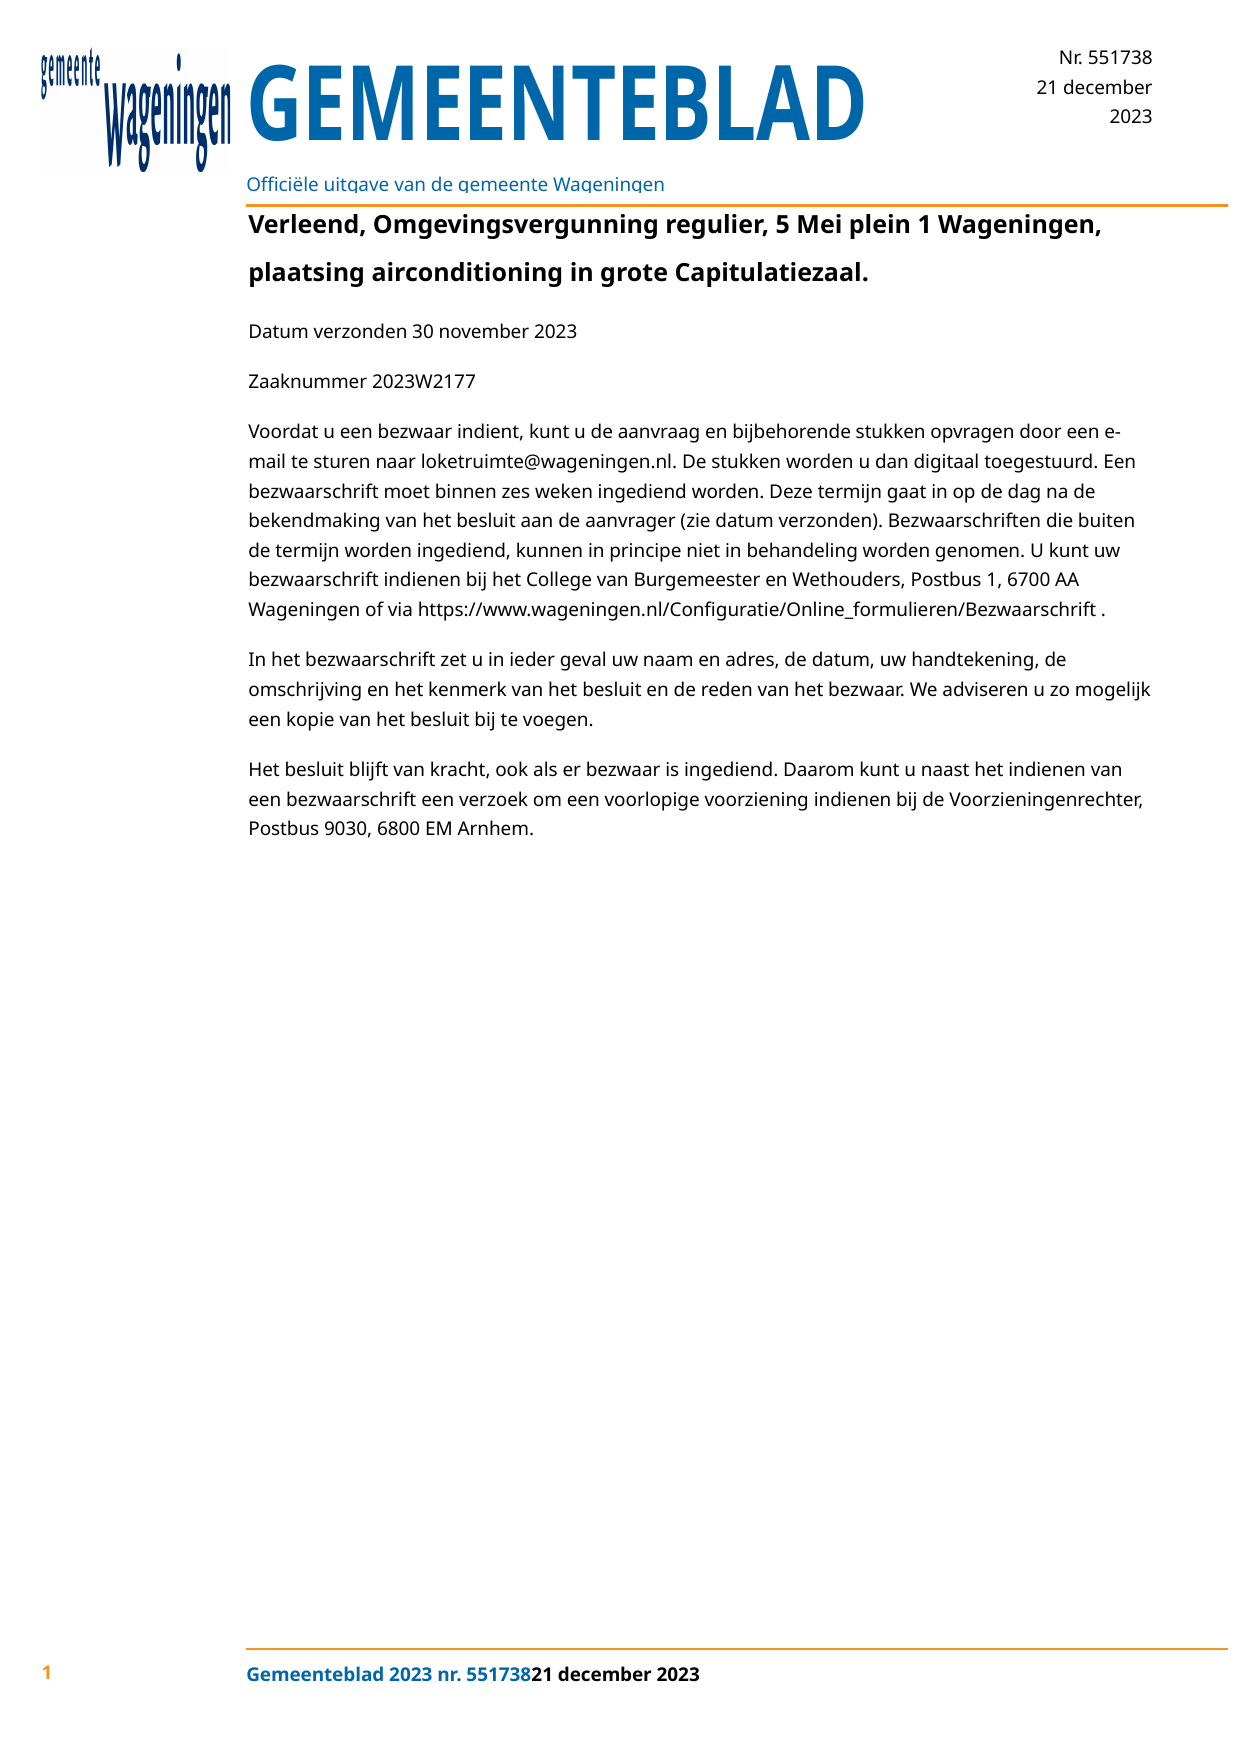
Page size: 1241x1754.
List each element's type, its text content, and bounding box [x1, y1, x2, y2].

text Verleend, Omgevingsvergunning regulier, 5 Mei plein 1 Wageningen, plaatsing airconditioning in grote Capitulatiezaal. [248, 207, 1152, 288]
text Het besluit blijft van kracht, ook als er bezwaar is ingediend. Daarom kunt u naast het indienen van een bezwaarschrift een verzoek om een voorlopige voorziening indienen bij de Voorzieningenrechter, Postbus 9030, 6800 EM Arnhem. [248, 756, 1152, 841]
text Zaaknummer 2023W2177 [248, 368, 1152, 394]
text In het bezwaarschrift zet u in ieder geval uw naam en adres, de datum, uw handtekening, de omschrijving en het kenmerk van het besluit en de reden van het bezwaar. We adviseren u zo mogelijk een kopie van het besluit bij te voegen. [248, 647, 1152, 732]
text Datum verzonden 30 november 2023 [248, 318, 1152, 344]
picture [41, 47, 231, 172]
text Voordat u een bezwaar indient, kunt u de aanvraag en bijbehorende stukken opvragen door een e-mail te sturen naar loketruimte@wageningen.nl. De stukken worden u dan digitaal toegestuurd. Een bezwaarschrift moet binnen zes weken ingediend worden. Deze termijn gaat in op de dag na de bekendmaking van het besluit aan de aanvrager (zie datum verzonden). Bezwaarschriften die buiten de termijn worden ingediend, kunnen in principe niet in behandeling worden genomen. U kunt uw bezwaarschrift indienen bij het College van Burgemeester en Wethouders, Postbus 1, 6700 AA Wageningen of via https://www.wageningen.nl/Configuratie/Online_formulieren/Bezwaarschrift . [248, 419, 1152, 622]
